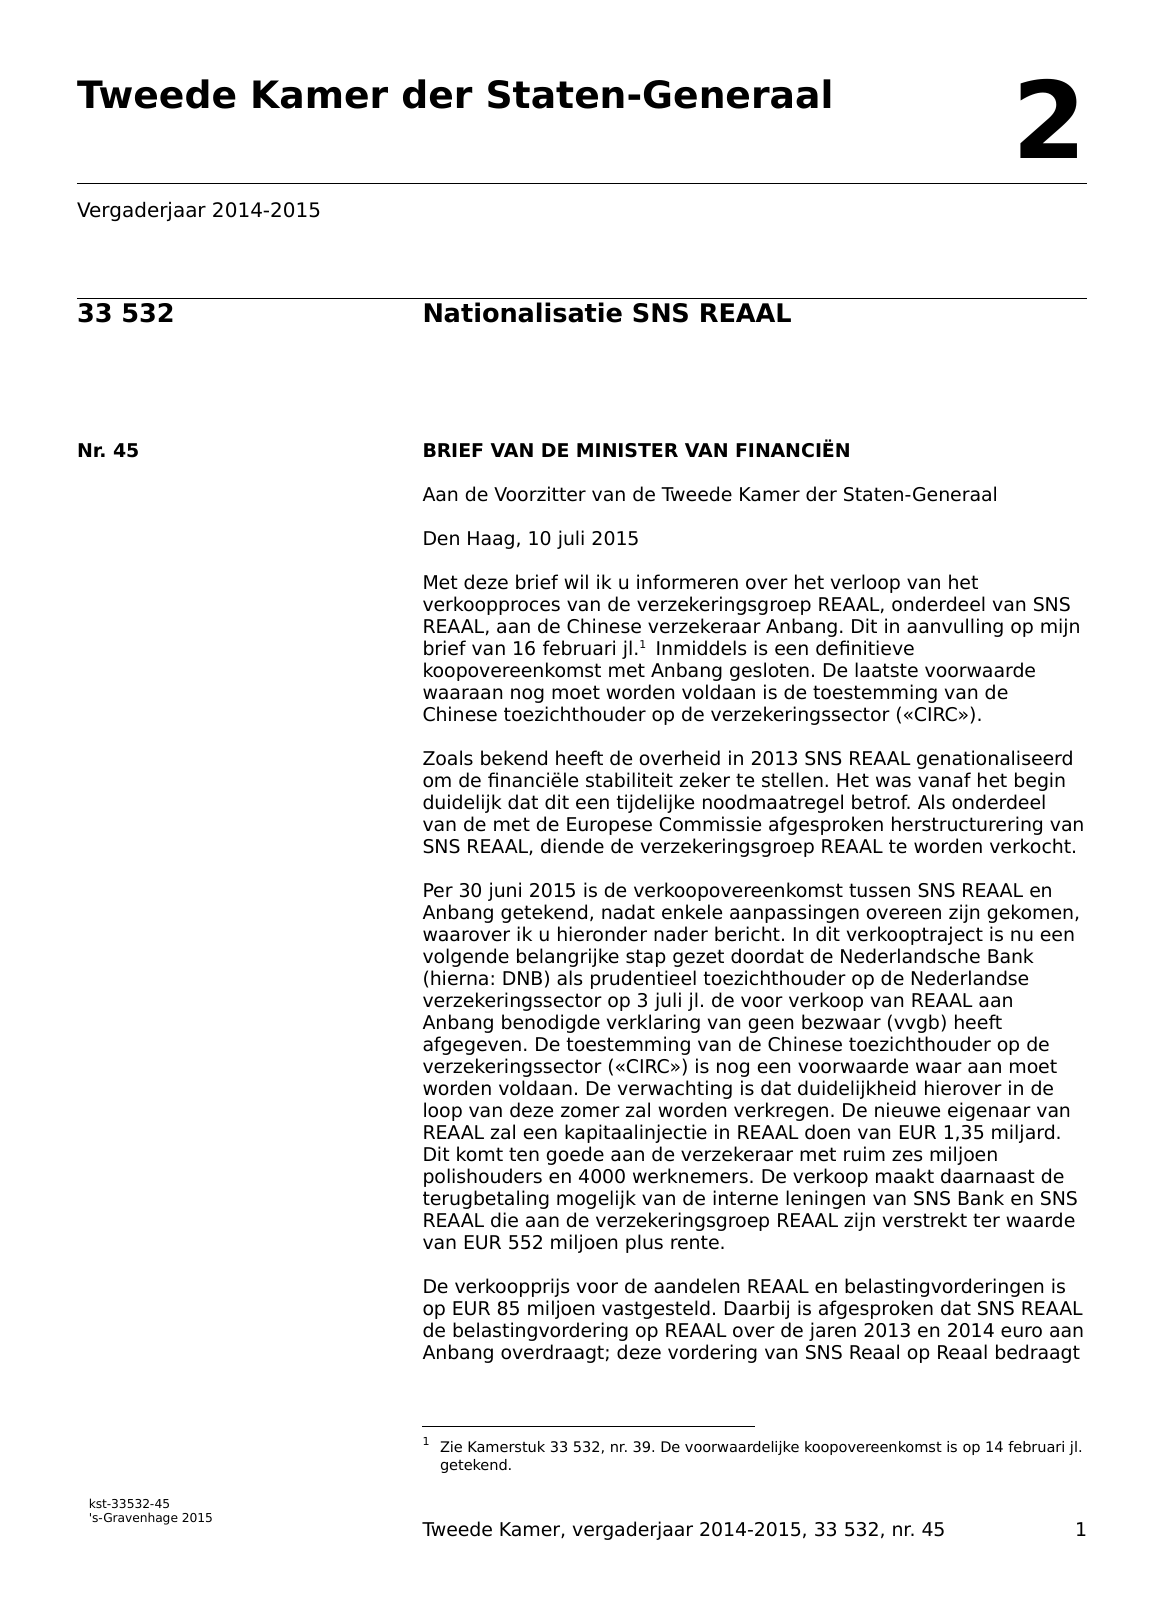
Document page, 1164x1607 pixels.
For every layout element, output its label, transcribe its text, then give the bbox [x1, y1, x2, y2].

table_cell Vergaderjaar 2014-2015 [77, 184, 1087, 298]
text Zie Kamerstuk 33 532, nr. 39. De voorwaardelijke koopovereenkomst is op 14 februari jl. getekend. [422, 1435, 1087, 1474]
text Met deze brief wil ik u informeren over het verloop van het verkoopproces van de verzekeringsgroep REAAL, onderdeel van SNS REAAL, aan de Chinese verzekeraar Anbang. Dit in aanvulling op mijn brief van 16 februari jl. Inmiddels is een definitieve koopovereenkomst met Anbang gesloten. De laatste voorwaarde waaraan nog moet worden voldaan is de toestemming van de Chinese toezichthouder op de verzekeringssector («CIRC»). [422, 572, 1087, 726]
text Per 30 juni 2015 is de verkoopovereenkomst tussen SNS REAAL en Anbang getekend, nadat enkele aanpassingen overeen zijn gekomen, waarover ik u hieronder nader bericht. In dit verkooptraject is nu een volgende belangrijke stap gezet doordat de Nederlandsche Bank (hierna: DNB) als prudentieel toezichthouder op de Nederlandse verzekeringssector op 3 juli jl. de voor verkoop van REAAL aan Anbang benodigde verklaring van geen bezwaar (vvgb) heeft afgegeven. De toestemming van de Chinese toezichthouder op de verzekeringssector («CIRC») is nog een voorwaarde waar aan moet worden voldaan. De verwachting is dat duidelijkheid hierover in de loop van deze zomer zal worden verkregen. De nieuwe eigenaar van REAAL zal een kapitaalinjectie in REAAL doen van EUR 1,35 miljard. Dit komt ten goede aan de verzekeraar met ruim zes miljoen polishouders en 4000 werknemers. De verkoop maakt daarnaast de terugbetaling mogelijk van de interne leningen van SNS Bank en SNS REAAL die aan de verzekeringsgroep REAAL zijn verstrekt ter waarde van EUR 552 miljoen plus rente. [422, 880, 1087, 1254]
text De verkoopprijs voor de aandelen REAAL en belastingvorderingen is op EUR 85 miljoen vastgesteld. Daarbij is afgesproken dat SNS REAAL de belastingvordering op REAAL over de jaren 2013 en 2014 euro aan Anbang overdraagt; deze vordering van SNS Reaal op Reaal bedraagt [422, 1276, 1087, 1364]
subtitle Nr. 45 BRIEF VAN DE MINISTER VAN FINANCIËN [77, 440, 1087, 462]
text kst-33532-45 [88, 1497, 323, 1511]
text 's-Gravenhage 2015 [88, 1511, 323, 1525]
text Aan de Voorzitter van de Tweede Kamer der Staten-Generaal [422, 484, 1087, 506]
text Den Haag, 10 juli 2015 [422, 528, 1087, 550]
table_header 2 [886, 59, 1087, 183]
table_header Tweede Kamer der Staten-Generaal [77, 59, 886, 183]
text Zoals bekend heeft de overheid in 2013 SNS REAAL genationaliseerd om de financiële stabiliteit zeker te stellen. Het was vanaf het begin duidelijk dat dit een tijdelijke noodmaatregel betrof. Als onderdeel van de met de Europese Commissie afgesproken herstructurering van SNS REAAL, diende de verzekeringsgroep REAAL te worden verkocht. [422, 748, 1087, 858]
subtitle 33 532 Nationalisatie SNS REAAL [77, 299, 1087, 329]
